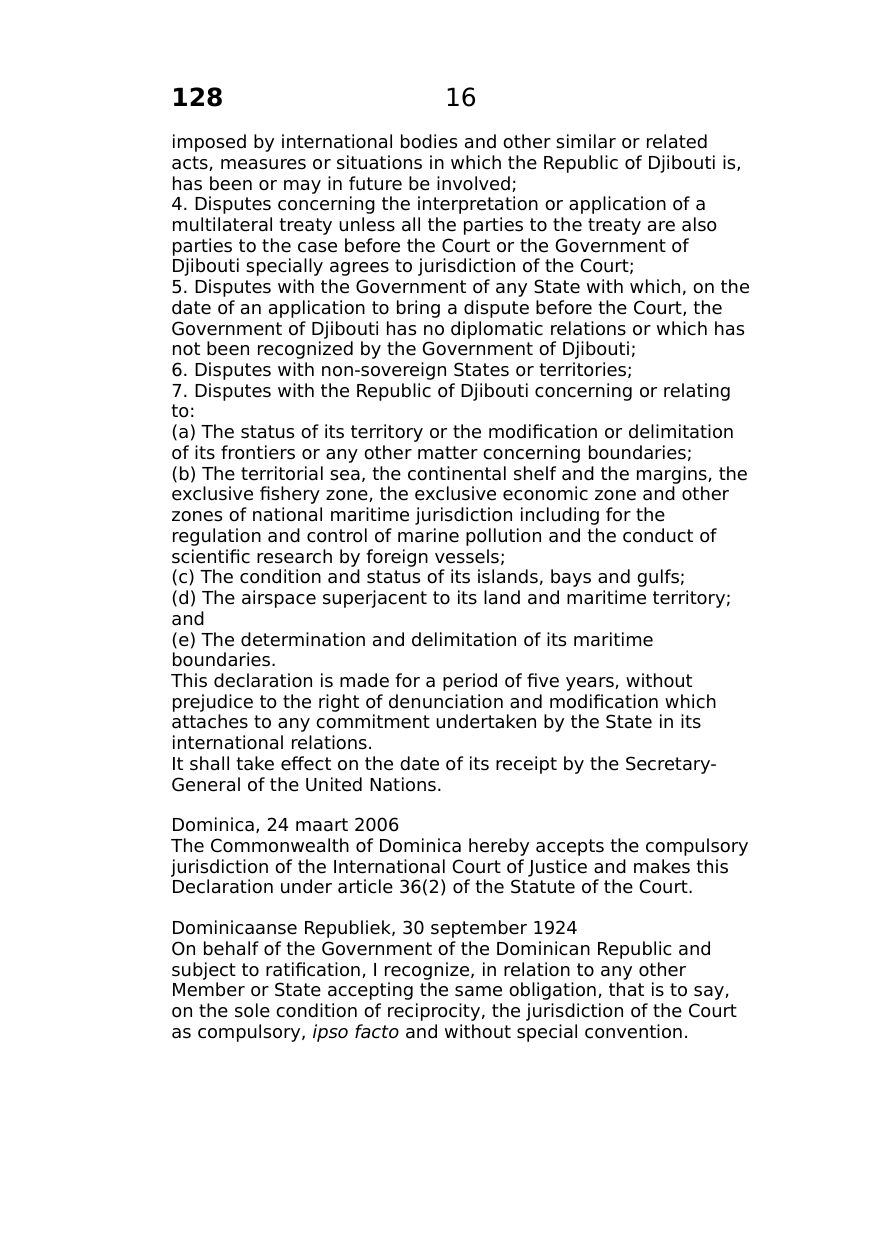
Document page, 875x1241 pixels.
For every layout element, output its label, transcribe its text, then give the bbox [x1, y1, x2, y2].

text It shall take effect on the date of its receipt by the Secretary-General of the United Nations. [171, 754, 756, 795]
text (c) The condition and status of its islands, bays and gulfs; [171, 567, 756, 588]
text (e) The determination and delimitation of its maritime boundaries. [171, 629, 756, 671]
text Dominica, 24 maart 2006 [171, 815, 756, 836]
text imposed by international bodies and other similar or related acts, measures or situations in which the Republic of Djibouti is, has been or may in future be involved; [171, 132, 756, 194]
text (d) The airspace superjacent to its land and maritime territory; and [171, 588, 756, 629]
text 7. Disputes with the Republic of Djibouti concerning or relating to: [171, 381, 756, 422]
text The Commonwealth of Dominica hereby accepts the compulsory jurisdiction of the International Court of Justice and makes this Declaration under article 36(2) of the Statute of the Court. [171, 836, 756, 898]
text (b) The territorial sea, the continental shelf and the margins, the exclusive fishery zone, the exclusive economic zone and other zones of national maritime jurisdiction including for the regulation and control of marine pollution and the conduct of scientific research by foreign vessels; [171, 463, 756, 567]
text 4. Disputes concerning the interpretation or application of a multilateral treaty unless all the parties to the treaty are also parties to the case before the Court or the Government of Djibouti specially agrees to jurisdiction of the Court; [171, 194, 756, 277]
text 6. Disputes with non-sovereign States or territories; [171, 360, 756, 381]
text 5. Disputes with the Government of any State with which, on the date of an application to bring a dispute before the Court, the Government of Djibouti has no diplomatic relations or which has not been recognized by the Government of Djibouti; [171, 277, 756, 360]
text Dominicaanse Republiek, 30 september 1924 [171, 918, 756, 939]
text This declaration is made for a period of five years, without prejudice to the right of denunciation and modification which attaches to any commitment undertaken by the State in its international relations. [171, 671, 756, 754]
text (a) The status of its territory or the modification or delimitation of its frontiers or any other matter concerning boundaries; [171, 422, 756, 463]
text On behalf of the Government of the Dominican Republic and subject to ratification, I recognize, in relation to any other Member or State accepting the same obligation, that is to say, on the sole condition of reciprocity, the jurisdiction of the Court as compulsory, ipso facto and without special convention. [171, 939, 756, 1042]
